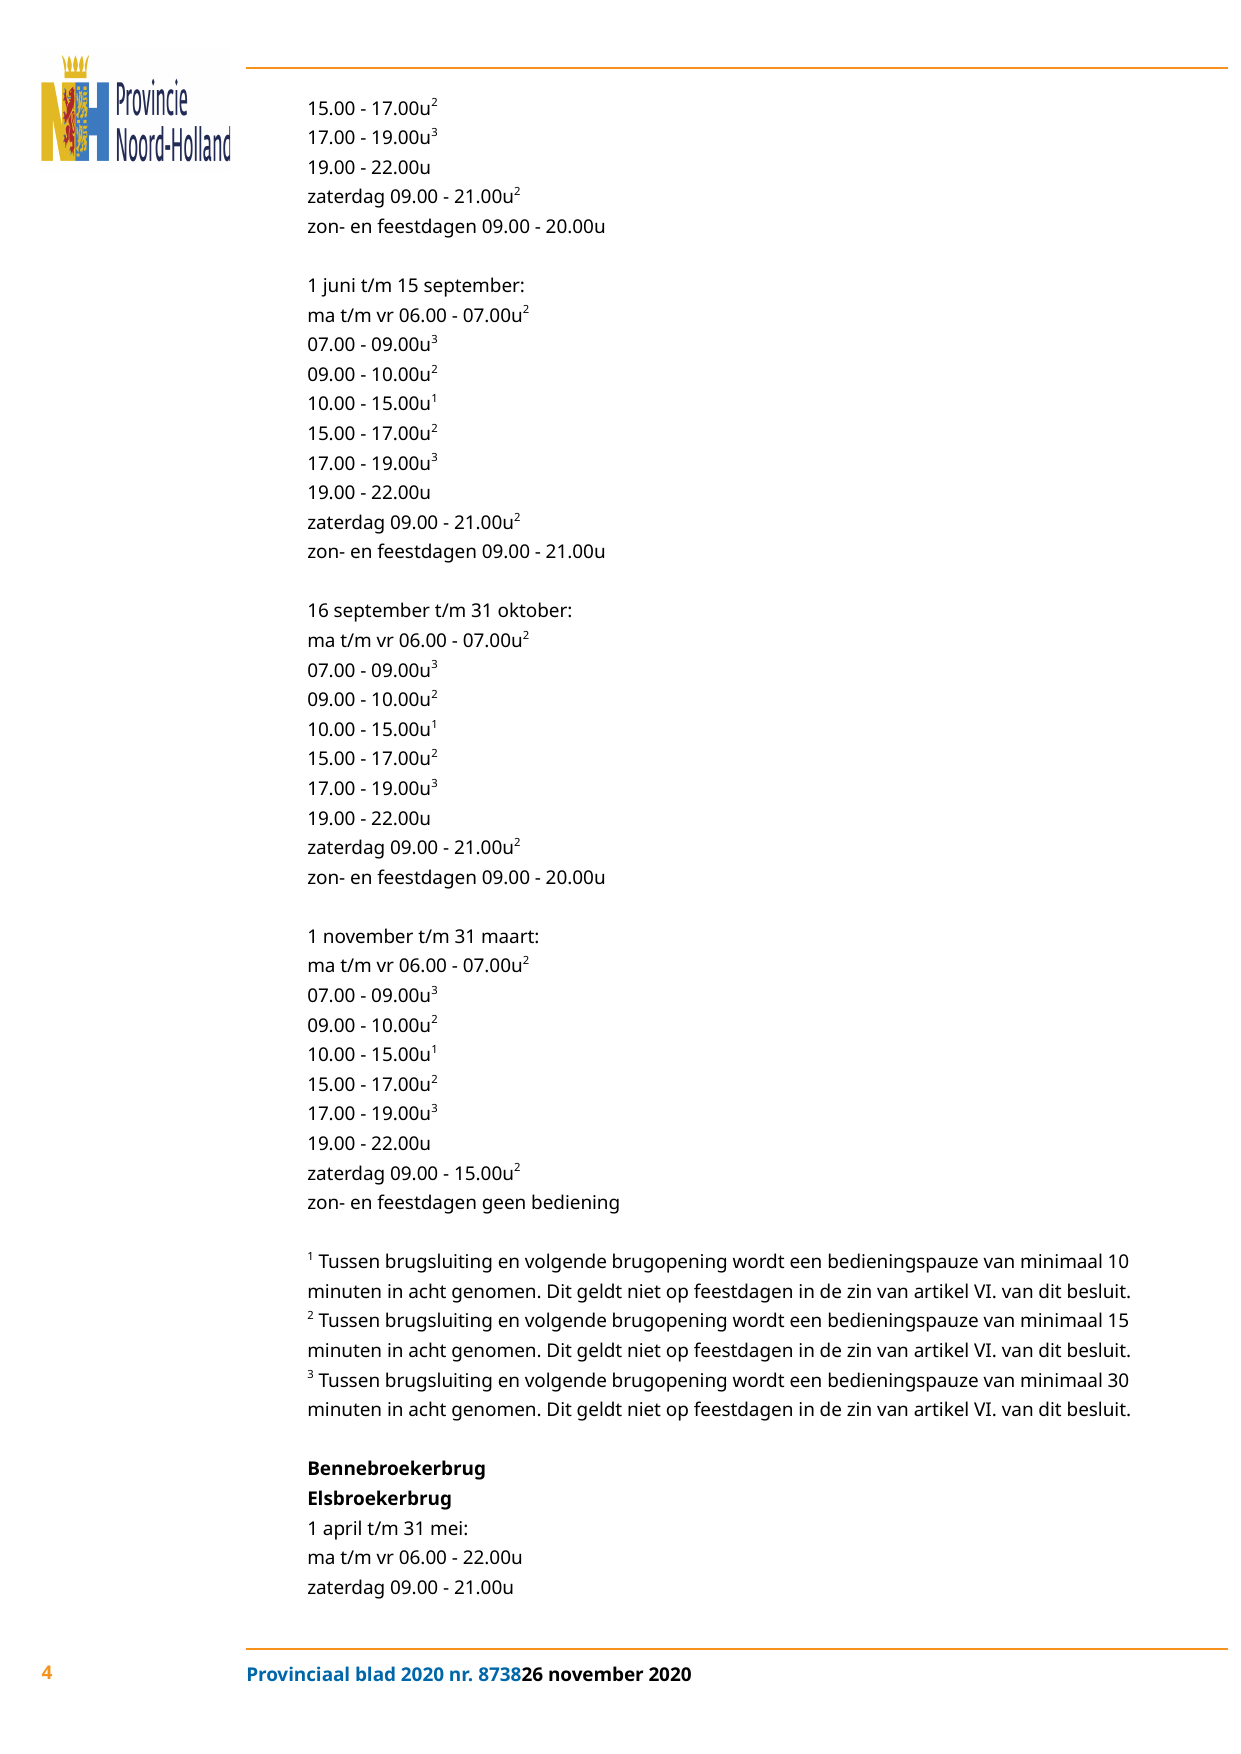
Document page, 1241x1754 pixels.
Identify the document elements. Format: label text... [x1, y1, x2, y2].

list 19.00 - 22.00u [248, 1130, 1152, 1156]
list zon- en feestdagen 09.00 - 20.00u [248, 213, 1152, 239]
list 09.00 - 10.00u2 [248, 361, 1152, 387]
list zaterdag 09.00 - 21.00u2 [248, 834, 1152, 860]
list 07.00 - 09.00u3 [248, 657, 1152, 683]
list zon- en feestdagen geen bediening [248, 1189, 1152, 1215]
list zon- en feestdagen 09.00 - 20.00u [248, 864, 1152, 890]
list 16 september t/m 31 oktober: [248, 598, 1152, 623]
list Bennebroekerbrug [248, 1456, 1152, 1481]
list 17.00 - 19.00u3 [248, 124, 1152, 150]
list ma t/m vr 06.00 - 07.00u2 [248, 627, 1152, 653]
list 07.00 - 09.00u3 [248, 331, 1152, 357]
list 1 april t/m 31 mei: [248, 1515, 1152, 1541]
list 17.00 - 19.00u3 [248, 450, 1152, 476]
list ma t/m vr 06.00 - 22.00u [248, 1544, 1152, 1570]
list 15.00 - 17.00u2 [248, 746, 1152, 771]
list 09.00 - 10.00u2 [248, 1012, 1152, 1038]
list ma t/m vr 06.00 - 07.00u2 [248, 302, 1152, 328]
list 15.00 - 17.00u2 [248, 95, 1152, 121]
list 17.00 - 19.00u3 [248, 775, 1152, 801]
picture [41, 47, 231, 172]
list zaterdag 09.00 - 21.00u [248, 1574, 1152, 1600]
list zaterdag 09.00 - 15.00u2 [248, 1160, 1152, 1186]
list zon- en feestdagen 09.00 - 21.00u [248, 538, 1152, 564]
list 17.00 - 19.00u3 [248, 1101, 1152, 1126]
list zaterdag 09.00 - 21.00u2 [248, 509, 1152, 535]
list zaterdag 09.00 - 21.00u2 [248, 183, 1152, 209]
list 1 Tussen brugsluiting en volgende brugopening wordt een bedieningspauze van minimaal 10 minuten in acht genomen. Dit geldt niet op feestdagen in de zin van artikel VI. van dit besluit. [248, 1248, 1152, 1304]
list 07.00 - 09.00u3 [248, 982, 1152, 1008]
list 19.00 - 22.00u [248, 805, 1152, 831]
list 10.00 - 15.00u1 [248, 716, 1152, 742]
list 15.00 - 17.00u2 [248, 1071, 1152, 1097]
list ma t/m vr 06.00 - 07.00u2 [248, 953, 1152, 978]
list 19.00 - 22.00u [248, 154, 1152, 180]
list 1 juni t/m 15 september: [248, 272, 1152, 298]
list 2 Tussen brugsluiting en volgende brugopening wordt een bedieningspauze van minimaal 15 minuten in acht genomen. Dit geldt niet op feestdagen in de zin van artikel VI. van dit besluit. [248, 1308, 1152, 1363]
list 09.00 - 10.00u2 [248, 686, 1152, 712]
list Elsbroekerbrug [248, 1485, 1152, 1511]
list 19.00 - 22.00u [248, 479, 1152, 505]
list 1 november t/m 31 maart: [248, 923, 1152, 949]
list 10.00 - 15.00u1 [248, 1041, 1152, 1067]
list 3 Tussen brugsluiting en volgende brugopening wordt een bedieningspauze van minimaal 30 minuten in acht genomen. Dit geldt niet op feestdagen in de zin van artikel VI. van dit besluit. [248, 1367, 1152, 1422]
list 10.00 - 15.00u1 [248, 391, 1152, 416]
list 15.00 - 17.00u2 [248, 420, 1152, 446]
